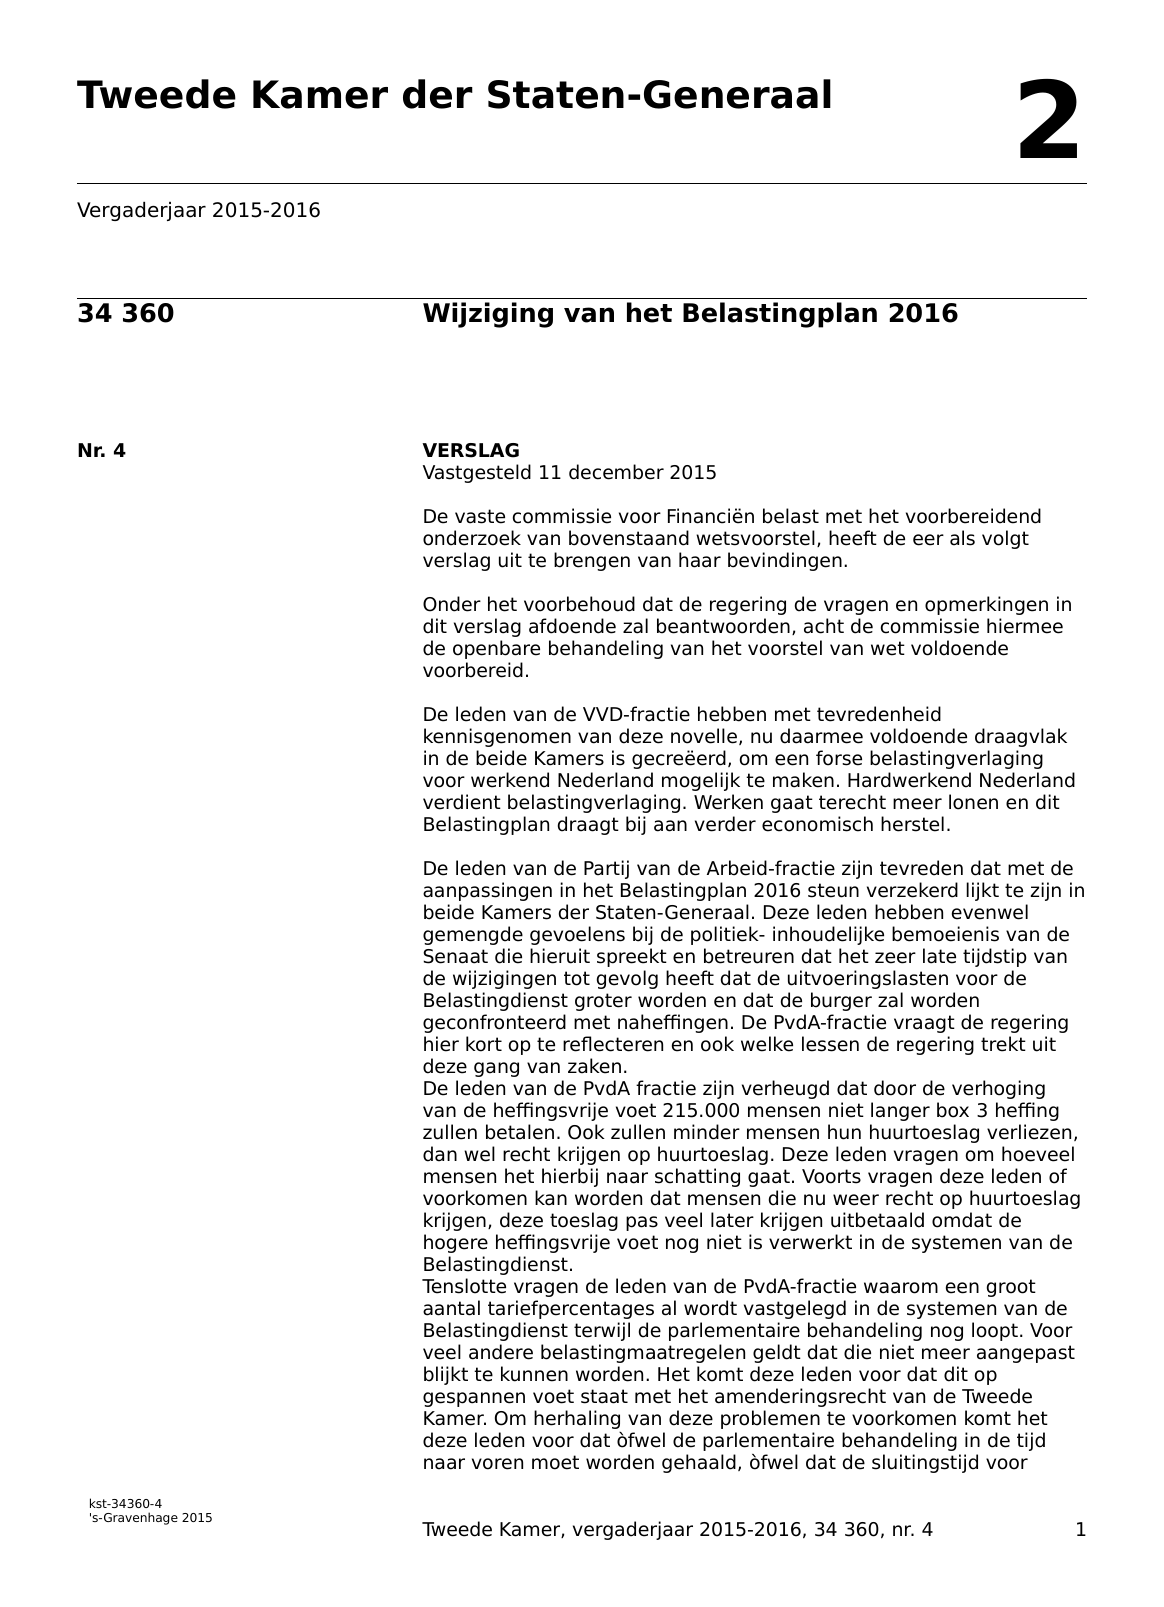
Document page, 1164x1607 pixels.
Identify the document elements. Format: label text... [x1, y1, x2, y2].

subtitle Nr. 4 VERSLAG [77, 440, 1087, 462]
table_header Tweede Kamer der Staten-Generaal [77, 59, 886, 183]
table_cell Vergaderjaar 2015-2016 [77, 184, 1087, 298]
text De leden van de VVD-fractie hebben met tevredenheid kennisgenomen van deze novelle, nu daarmee voldoende draagvlak in de beide Kamers is gecreëerd, om een forse belastingverlaging voor werkend Nederland mogelijk te maken. Hardwerkend Nederland verdient belastingverlaging. Werken gaat terecht meer lonen en dit Belastingplan draagt bij aan verder economisch herstel. [422, 704, 1087, 836]
subtitle 34 360 Wijziging van het Belastingplan 2016 [77, 299, 1087, 329]
text Tenslotte vragen de leden van de PvdA-fractie waarom een groot aantal tariefpercentages al wordt vastgelegd in de systemen van de Belastingdienst terwijl de parlementaire behandeling nog loopt. Voor veel andere belastingmaatregelen geldt dat die niet meer aangepast blijkt te kunnen worden. Het komt deze leden voor dat dit op gespannen voet staat met het amenderingsrecht van de Tweede Kamer. Om herhaling van deze problemen te voorkomen komt het deze leden voor dat òfwel de parlementaire behandeling in de tijd naar voren moet worden gehaald, òfwel dat de sluitingstijd voor [422, 1276, 1087, 1473]
text Vastgesteld 11 december 2015 [422, 462, 1087, 484]
text De leden van de PvdA fractie zijn verheugd dat door de verhoging van de heffingsvrije voet 215.000 mensen niet langer box 3 heffing zullen betalen. Ook zullen minder mensen hun huurtoeslag verliezen, dan wel recht krijgen op huurtoeslag. Deze leden vragen om hoeveel mensen het hierbij naar schatting gaat. Voorts vragen deze leden of voorkomen kan worden dat mensen die nu weer recht op huurtoeslag krijgen, deze toeslag pas veel later krijgen uitbetaald omdat de hogere heffingsvrije voet nog niet is verwerkt in de systemen van de Belastingdienst. [422, 1078, 1087, 1276]
text De leden van de Partij van de Arbeid-fractie zijn tevreden dat met de aanpassingen in het Belastingplan 2016 steun verzekerd lijkt te zijn in beide Kamers der Staten-Generaal. Deze leden hebben evenwel gemengde gevoelens bij de politiek- inhoudelijke bemoeienis van de Senaat die hieruit spreekt en betreuren dat het zeer late tijdstip van de wijzigingen tot gevolg heeft dat de uitvoeringslasten voor de Belastingdienst groter worden en dat de burger zal worden geconfronteerd met naheffingen. De PvdA-fractie vraagt de regering hier kort op te reflecteren en ook welke lessen de regering trekt uit deze gang van zaken. [422, 858, 1087, 1078]
text Onder het voorbehoud dat de regering de vragen en opmerkingen in dit verslag afdoende zal beantwoorden, acht de commissie hiermee de openbare behandeling van het voorstel van wet voldoende voorbereid. [422, 594, 1087, 682]
text kst-34360-4 [88, 1497, 323, 1511]
text 's-Gravenhage 2015 [88, 1511, 323, 1525]
table_header 2 [886, 59, 1087, 183]
text De vaste commissie voor Financiën belast met het voorbereidend onderzoek van bovenstaand wetsvoorstel, heeft de eer als volgt verslag uit te brengen van haar bevindingen. [422, 506, 1087, 572]
